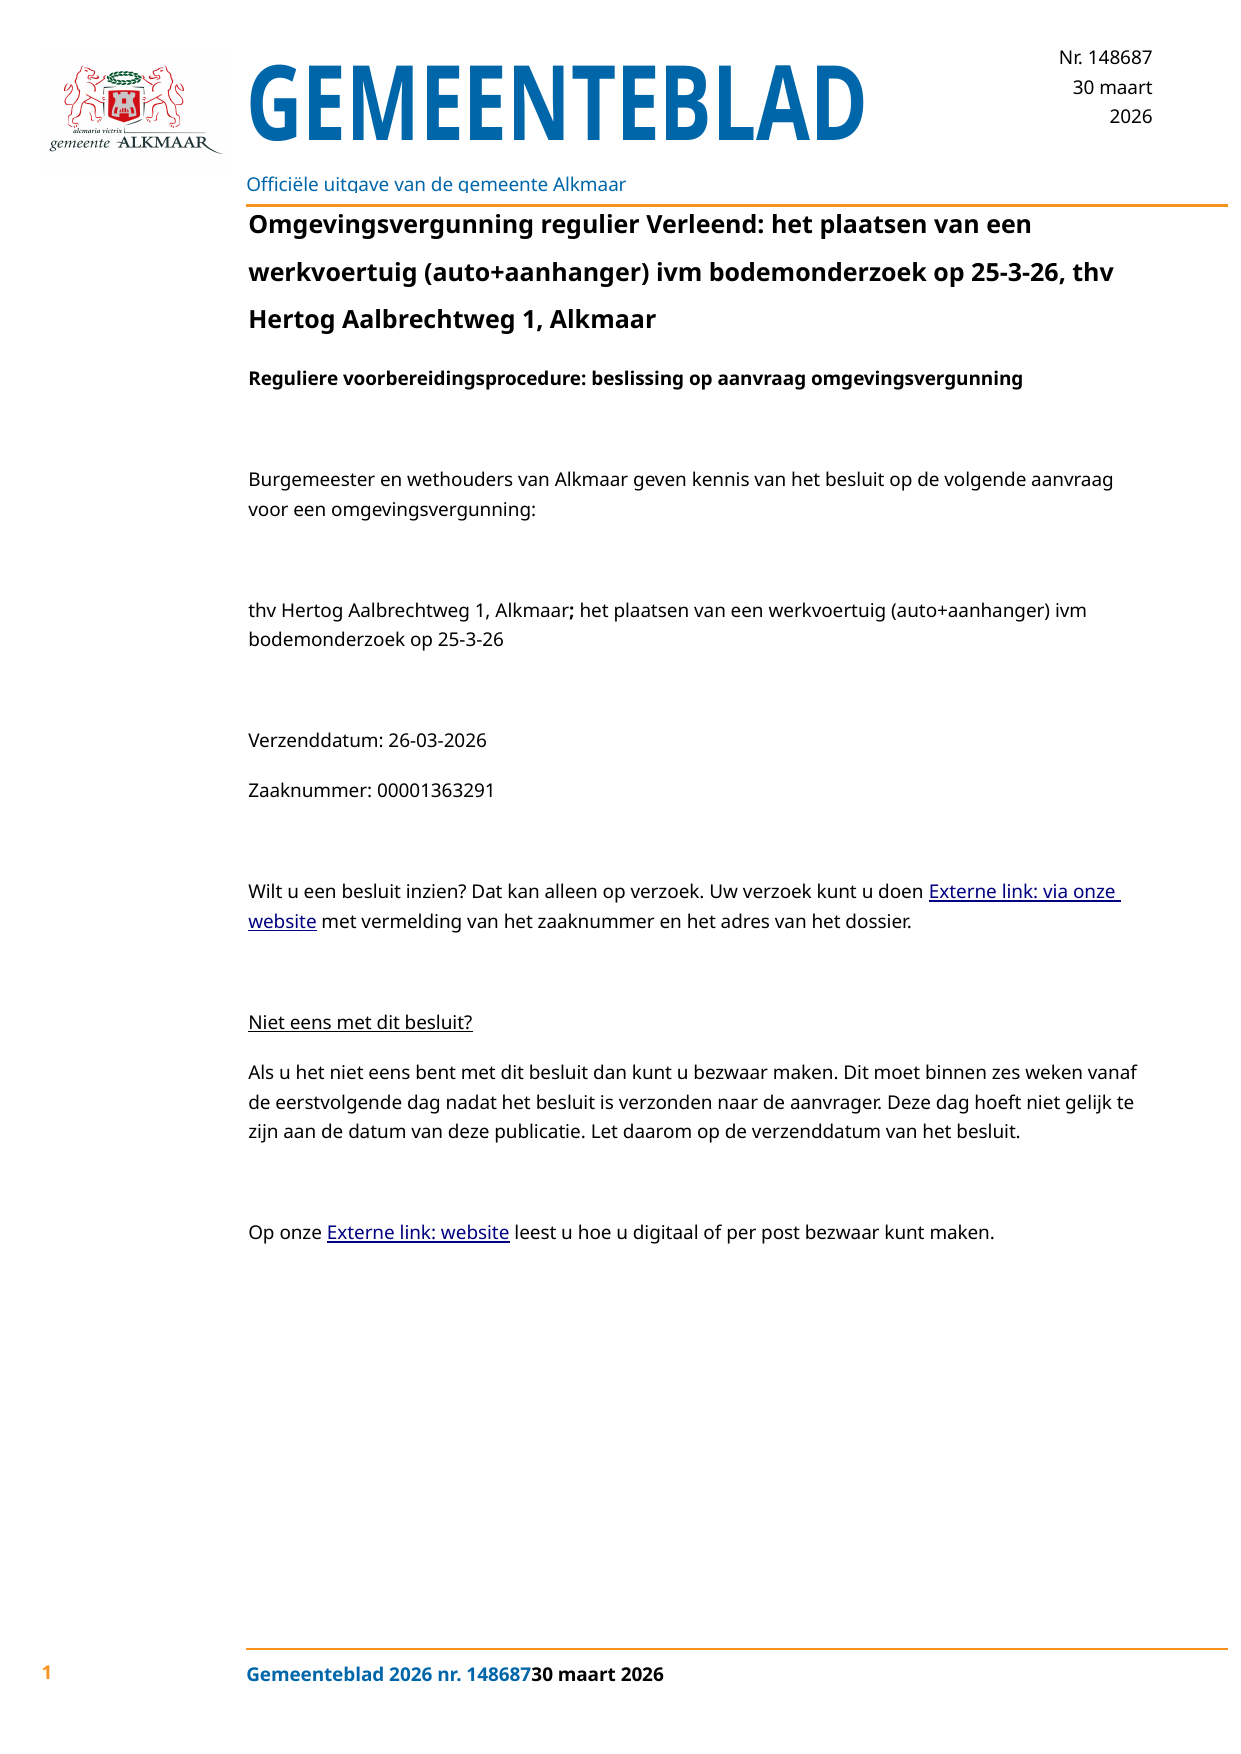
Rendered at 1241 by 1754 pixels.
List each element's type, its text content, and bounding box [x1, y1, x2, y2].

text Zaaknummer: 00001363291 [248, 778, 1152, 803]
text Wilt u een besluit inzien? Dat kan alleen op verzoek. Uw verzoek kunt u doen Externe link: via onze website met vermelding van het zaaknummer en het adres van het dossier. [248, 878, 1152, 934]
text Verzenddatum: 26-03-2026 [248, 727, 1152, 753]
text Als u het niet eens bent met dit besluit dan kunt u bezwaar maken. Dit moet binnen zes weken vanaf de eerstvolgende dag nadat het besluit is verzonden naar de aanvrager. Deze dag hoeft niet gelijk te zijn aan de datum van deze publicatie. Let daarom op de verzenddatum van het besluit. [248, 1059, 1152, 1144]
text Omgevingsvergunning regulier Verleend: het plaatsen van een werkvoertuig (auto+aanhanger) ivm bodemonderzoek op 25-3-26, thv Hertog Aalbrechtweg 1, Alkmaar [248, 207, 1152, 336]
text thv Hertog Aalbrechtweg 1, Alkmaar; het plaatsen van een werkvoertuig (auto+aanhanger) ivm bodemonderzoek op 25-3-26 [248, 597, 1152, 652]
text Niet eens met dit besluit? [248, 1009, 1152, 1034]
picture [41, 47, 231, 172]
text Op onze Externe link: website leest u hoe u digitaal of per post bezwaar kunt maken. [248, 1219, 1152, 1245]
text Reguliere voorbereidingsprocedure: beslissing op aanvraag omgevingsvergunning [248, 366, 1152, 391]
text Burgemeester en wethouders van Alkmaar geven kennis van het besluit op de volgende aanvraag voor een omgevingsvergunning: [248, 466, 1152, 522]
